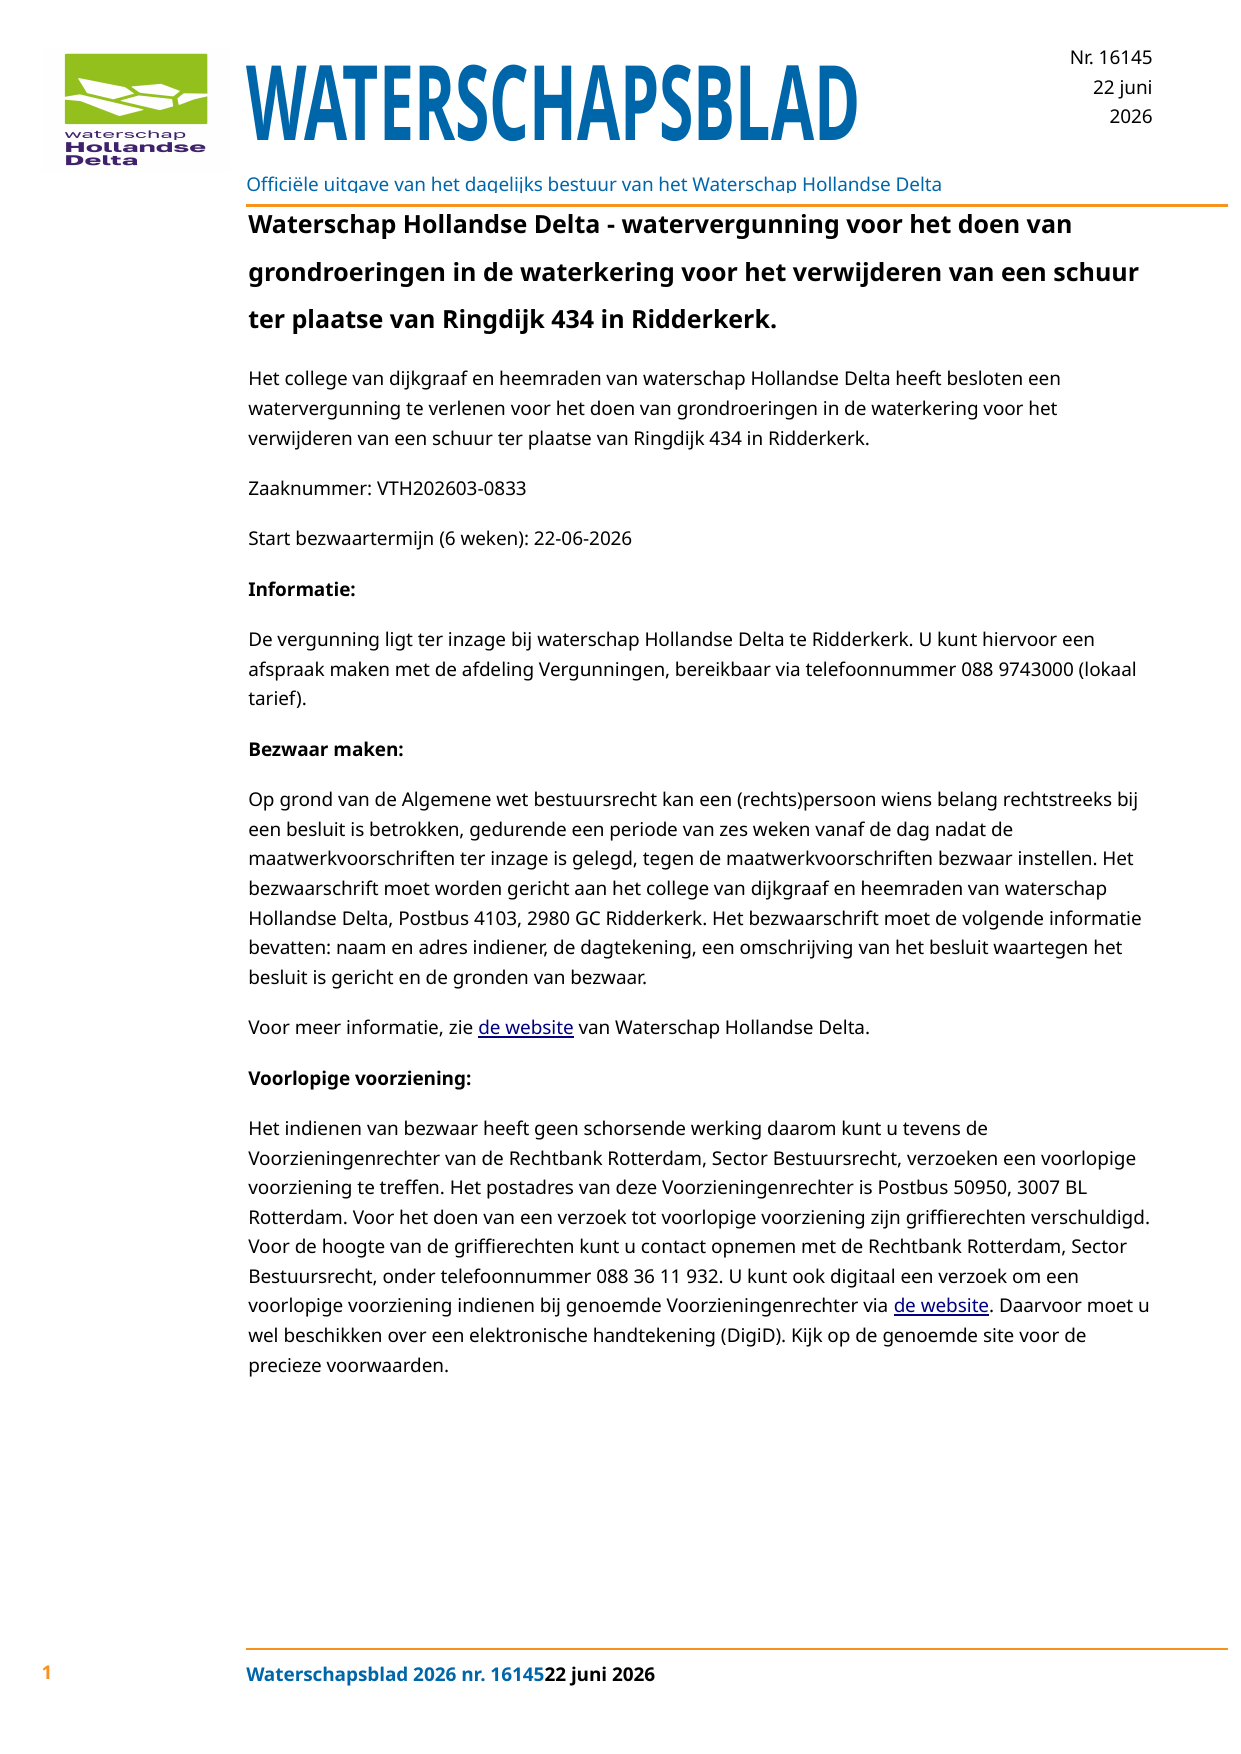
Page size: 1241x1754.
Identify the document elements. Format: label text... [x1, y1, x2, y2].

text Start bezwaartermijn (6 weken): 22-06-2026 [248, 526, 1152, 551]
text Informatie: [248, 576, 1152, 602]
text Zaaknummer: VTH202603-0833 [248, 475, 1152, 501]
picture [41, 47, 231, 172]
text Waterschap Hollandse Delta - watervergunning voor het doen van grondroeringen in de waterkering voor het verwijderen van een schuur ter plaatse van Ringdijk 434 in Ridderkerk. [248, 207, 1152, 336]
text Op grond van de Algemene wet bestuursrecht kan een (rechts)persoon wiens belang rechtstreeks bij een besluit is betrokken, gedurende een periode van zes weken vanaf de dag nadat de maatwerkvoorschriften ter inzage is gelegd, tegen de maatwerkvoorschriften bezwaar instellen. Het bezwaarschrift moet worden gericht aan het college van dijkgraaf en heemraden van waterschap Hollandse Delta, Postbus 4103, 2980 GC Ridderkerk. Het bezwaarschrift moet de volgende informatie bevatten: naam en adres indiener, de dagtekening, een omschrijving van het besluit waartegen het besluit is gericht en de gronden van bezwaar. [248, 786, 1152, 989]
text Het indienen van bezwaar heeft geen schorsende werking daarom kunt u tevens de Voorzieningenrechter van de Rechtbank Rotterdam, Sector Bestuursrecht, verzoeken een voorlopige voorziening te treffen. Het postadres van deze Voorzieningenrechter is Postbus 50950, 3007 BL Rotterdam. Voor het doen van een verzoek tot voorlopige voorziening zijn griffierechten verschuldigd. Voor de hoogte van de griffierechten kunt u contact opnemen met de Rechtbank Rotterdam, Sector Bestuursrecht, onder telefoonnummer 088 36 11 932. U kunt ook digitaal een verzoek om een voorlopige voorziening indienen bij genoemde Voorzieningenrechter via de website. Daarvoor moet u wel beschikken over een elektronische handtekening (DigiD). Kijk op de genoemde site voor de precieze voorwaarden. [248, 1115, 1152, 1377]
text Voorlopige voorziening: [248, 1065, 1152, 1090]
text Het college van dijkgraaf en heemraden van waterschap Hollandse Delta heeft besloten een watervergunning te verlenen voor het doen van grondroeringen in de waterkering voor het verwijderen van een schuur ter plaatse van Ringdijk 434 in Ridderkerk. [248, 366, 1152, 450]
text Voor meer informatie, zie de website van Waterschap Hollandse Delta. [248, 1014, 1152, 1040]
text De vergunning ligt ter inzage bij waterschap Hollandse Delta te Ridderkerk. U kunt hiervoor een afspraak maken met de afdeling Vergunningen, bereikbaar via telefoonnummer 088 9743000 (lokaal tarief). [248, 626, 1152, 711]
text Bezwaar maken: [248, 736, 1152, 762]
